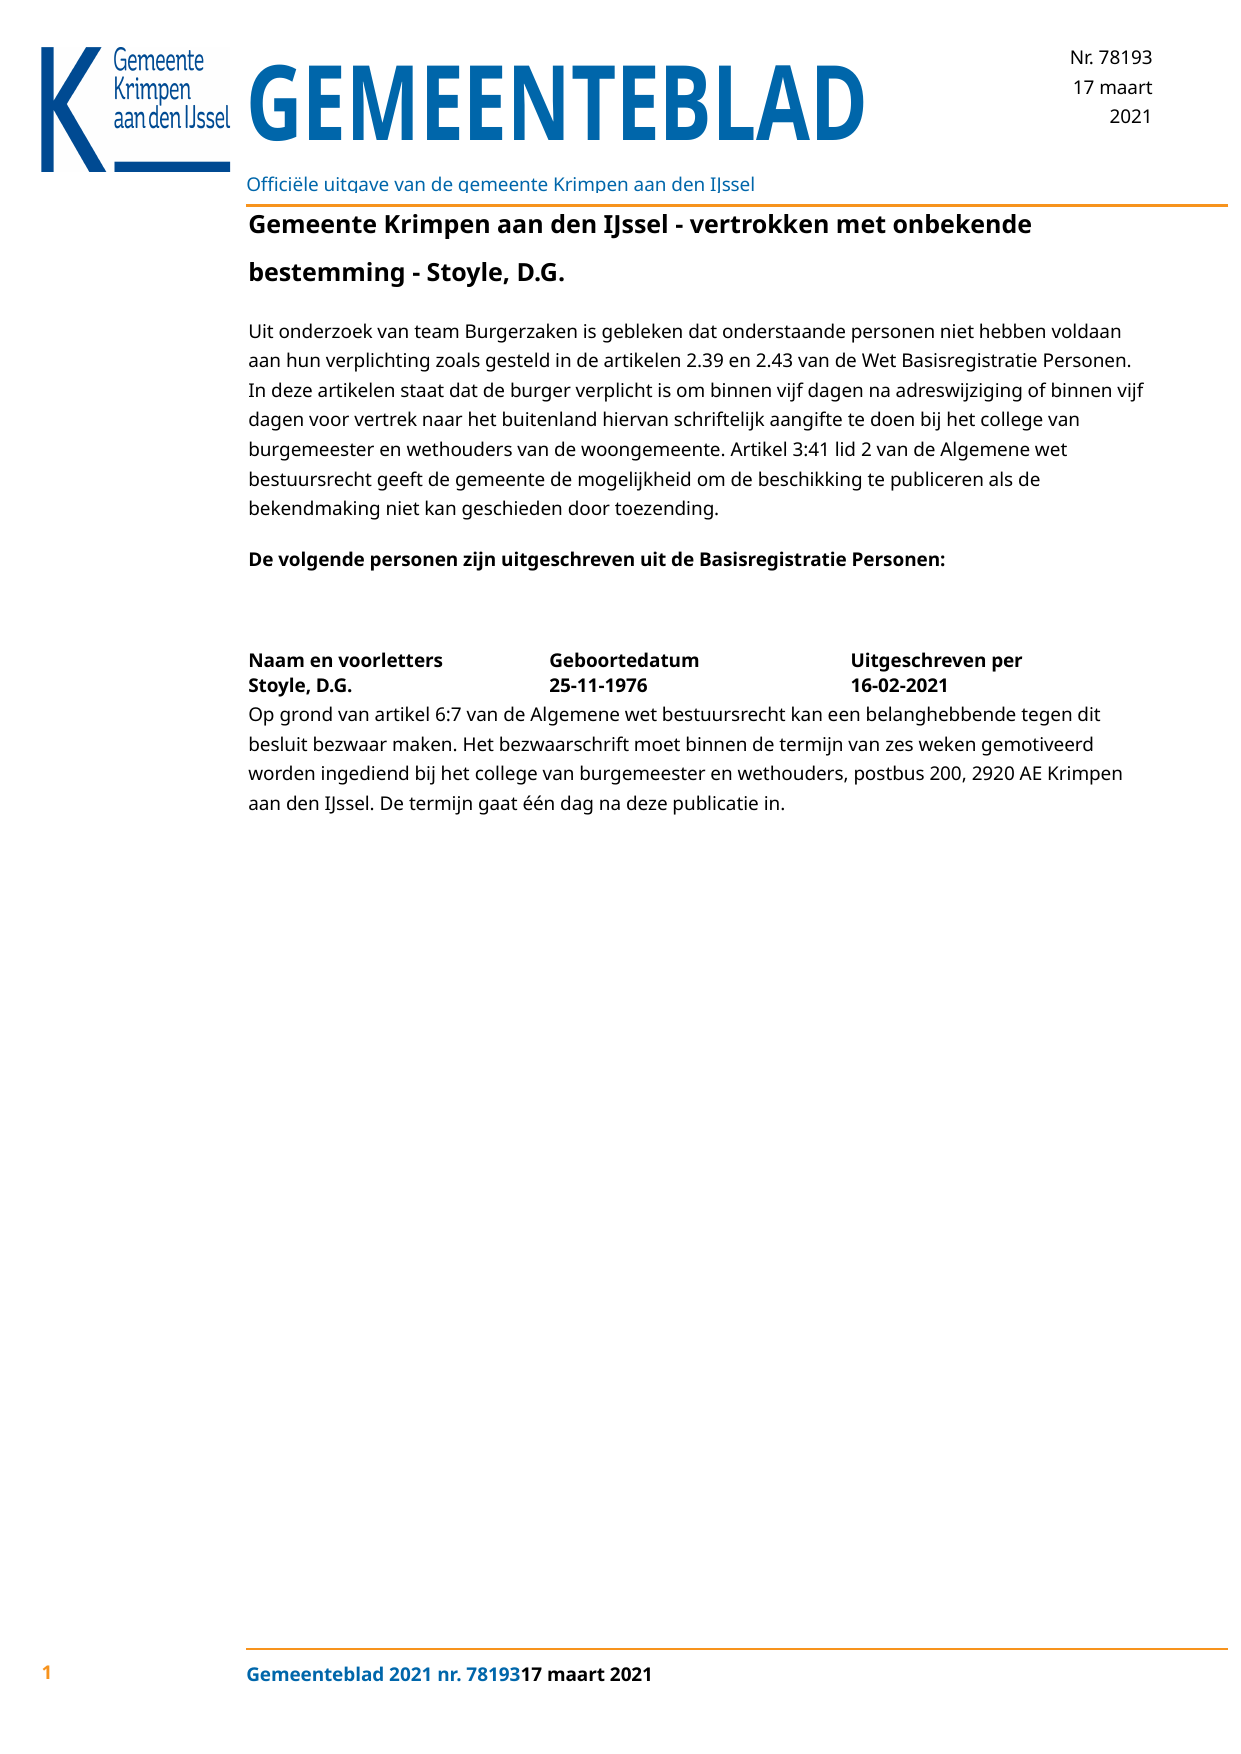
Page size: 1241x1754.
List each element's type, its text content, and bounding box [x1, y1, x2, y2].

table_header Naam en voorletters [248, 647, 549, 672]
text Gemeente Krimpen aan den IJssel - vertrokken met onbekende bestemming - Stoyle, D.G. [248, 207, 1152, 288]
table_cell 25-11-1976 [549, 673, 850, 698]
text Uit onderzoek van team Burgerzaken is gebleken dat onderstaande personen niet hebben voldaan aan hun verplichting zoals gesteld in de artikelen 2.39 en 2.43 van de Wet Basisregistratie Personen. In deze artikelen staat dat de burger verplicht is om binnen vijf dagen na adreswijziging of binnen vijf dagen voor vertrek naar het buitenland hiervan schriftelijk aangifte te doen bij het college van burgemeester en wethouders van de woongemeente. Artikel 3:41 lid 2 van de Algemene wet bestuursrecht geeft de gemeente de mogelijkheid om de beschikking te publiceren als de bekendmaking niet kan geschieden door toezending. [248, 318, 1152, 521]
table_cell 16-02-2021 [850, 673, 1152, 698]
table_header Geboortedatum [549, 647, 850, 672]
text De volgende personen zijn uitgeschreven uit de Basisregistratie Personen: [248, 546, 1152, 572]
picture [41, 47, 231, 172]
table_cell Stoyle, D.G. [248, 673, 549, 698]
text Op grond van artikel 6:7 van de Algemene wet bestuursrecht kan een belanghebbende tegen dit besluit bezwaar maken. Het bezwaarschrift moet binnen de termijn van zes weken gemotiveerd worden ingediend bij het college van burgemeester en wethouders, postbus 200, 2920 AE Krimpen aan den IJssel. De termijn gaat één dag na deze publicatie in. [248, 701, 1152, 816]
table_header Uitgeschreven per [850, 647, 1152, 672]
